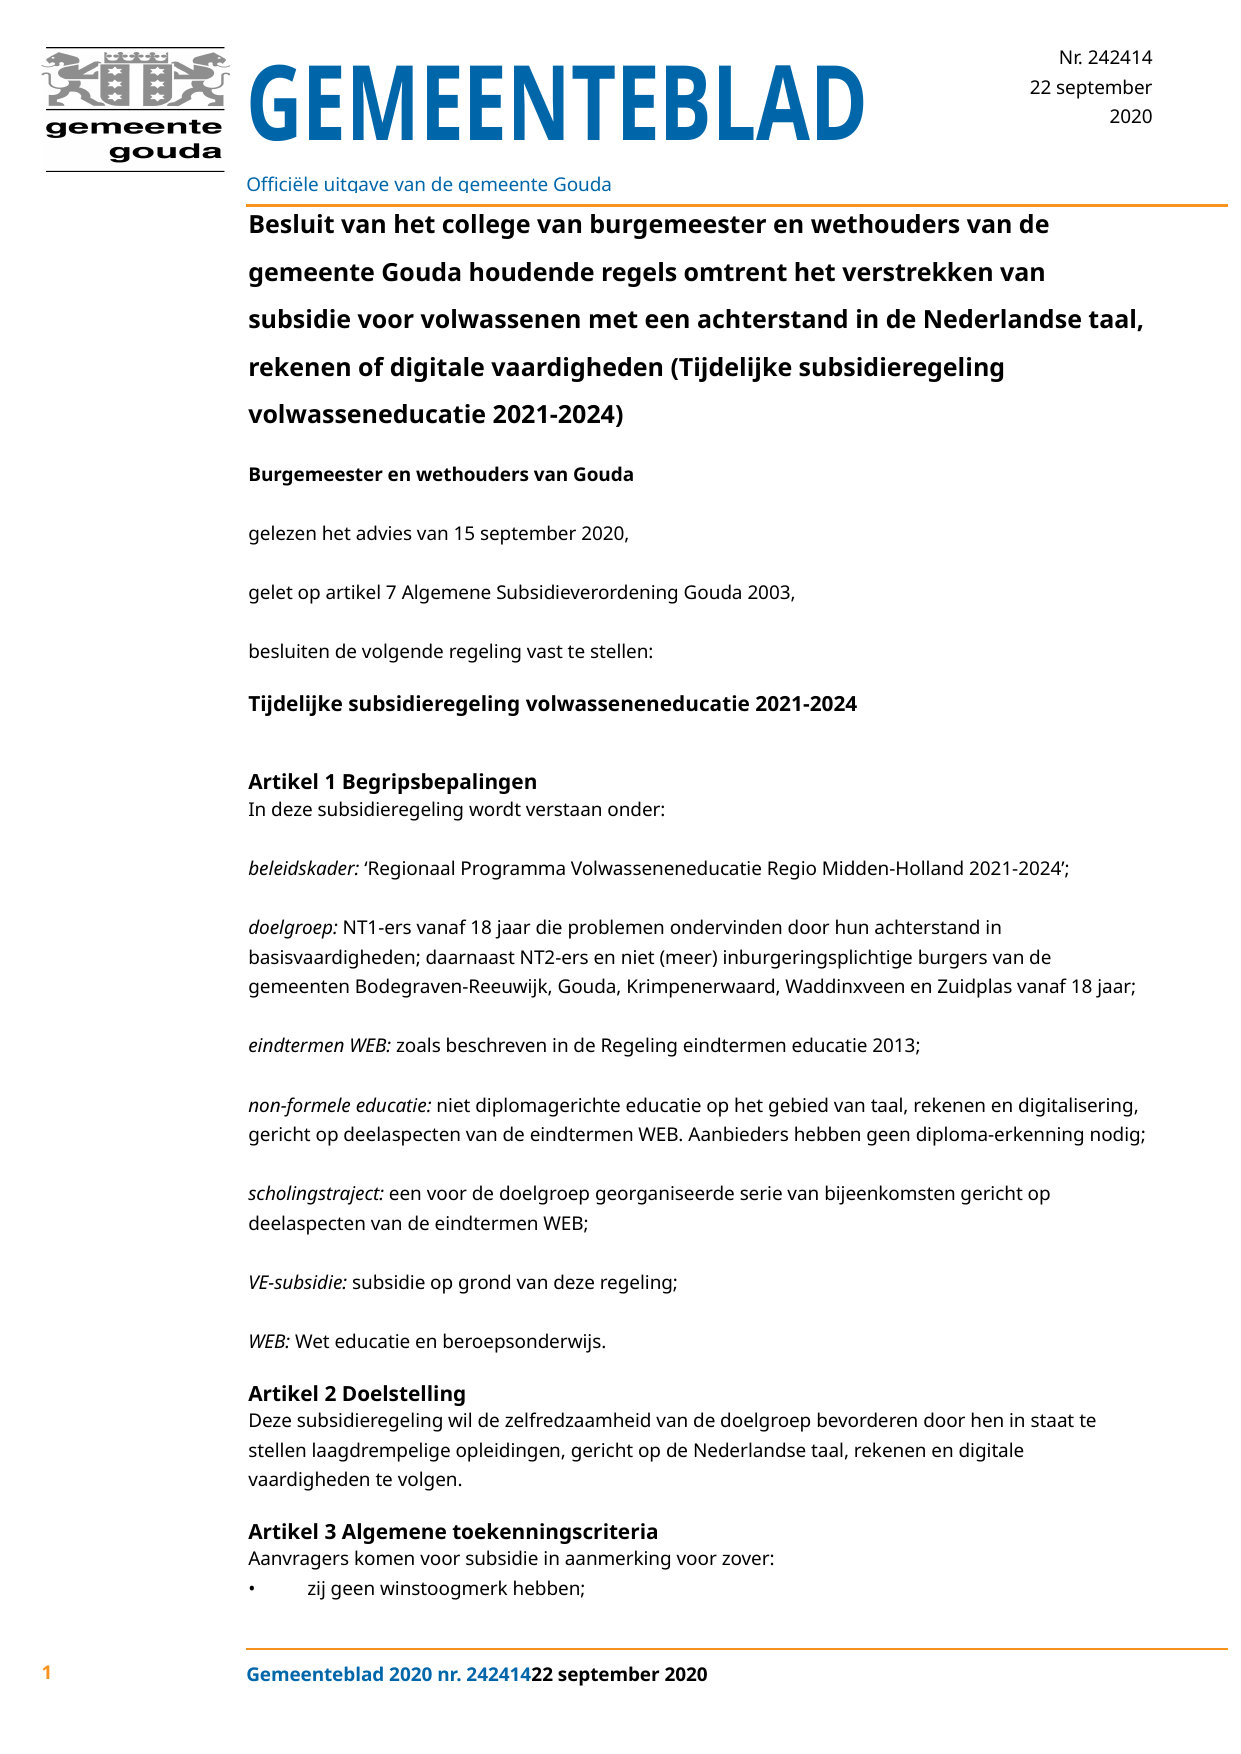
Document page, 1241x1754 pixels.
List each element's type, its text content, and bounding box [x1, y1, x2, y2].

text doelgroep: NT1-ers vanaf 18 jaar die problemen ondervinden door hun achterstand in basisvaardigheden; daarnaast NT2-ers en niet (meer) inburgeringsplichtige burgers van de gemeenten Bodegraven-Reeuwijk, Gouda, Krimpenerwaard, Waddinxveen en Zuidplas vanaf 18 jaar; [248, 914, 1152, 999]
text eindtermen WEB: zoals beschreven in de Regeling eindtermen educatie 2013; [248, 1033, 1152, 1058]
text VE-subsidie: subsidie op grond van deze regeling; [248, 1269, 1152, 1295]
text Artikel 3 Algemene toekenningscriteria [248, 1517, 1152, 1545]
text Burgemeester en wethouders van Gouda [248, 461, 1152, 486]
text Aanvragers komen voor subsidie in aanmerking voor zover: [248, 1545, 1152, 1571]
text non-formele educatie: niet diplomagerichte educatie op het gebied van taal, rekenen en digitalisering, gericht op deelaspecten van de eindtermen WEB. Aanbieders hebben geen diploma-erkenning nodig; [248, 1092, 1152, 1147]
list zij geen winstoogmerk hebben; [248, 1575, 1152, 1601]
text In deze subsidieregeling wordt verstaan onder: [248, 796, 1152, 822]
text besluiten de volgende regeling vast te stellen: [248, 638, 1152, 664]
text gelet op artikel 7 Algemene Subsidieverordening Gouda 2003, [248, 579, 1152, 605]
text Besluit van het college van burgemeester en wethouders van de gemeente Gouda houdende regels omtrent het verstrekken van subsidie voor volwassenen met een achterstand in de Nederlandse taal, rekenen of digitale vaardigheden (Tijdelijke subsidieregeling volwasseneducatie 2021-2024) [248, 207, 1152, 431]
text scholingstraject: een voor de doelgroep georganiseerde serie van bijeenkomsten gericht op deelaspecten van de eindtermen WEB; [248, 1181, 1152, 1236]
text Artikel 2 Doelstelling [248, 1379, 1152, 1407]
text Tijdelijke subsidieregeling volwasseneneducatie 2021-2024 [248, 689, 1152, 717]
text Artikel 1 Begripsbepalingen [248, 767, 1152, 796]
text beleidskader: ‘Regionaal Programma Volwasseneneducatie Regio Midden-Holland 2021-2024’; [248, 855, 1152, 881]
text gelezen het advies van 15 september 2020, [248, 520, 1152, 546]
picture [41, 47, 231, 172]
text Deze subsidieregeling wil de zelfredzaamheid van de doelgroep bevorderen door hen in staat te stellen laagdrempelige opleidingen, gericht op de Nederlandse taal, rekenen en digitale vaardigheden te volgen. [248, 1407, 1152, 1492]
text WEB: Wet educatie en beroepsonderwijs. [248, 1328, 1152, 1354]
